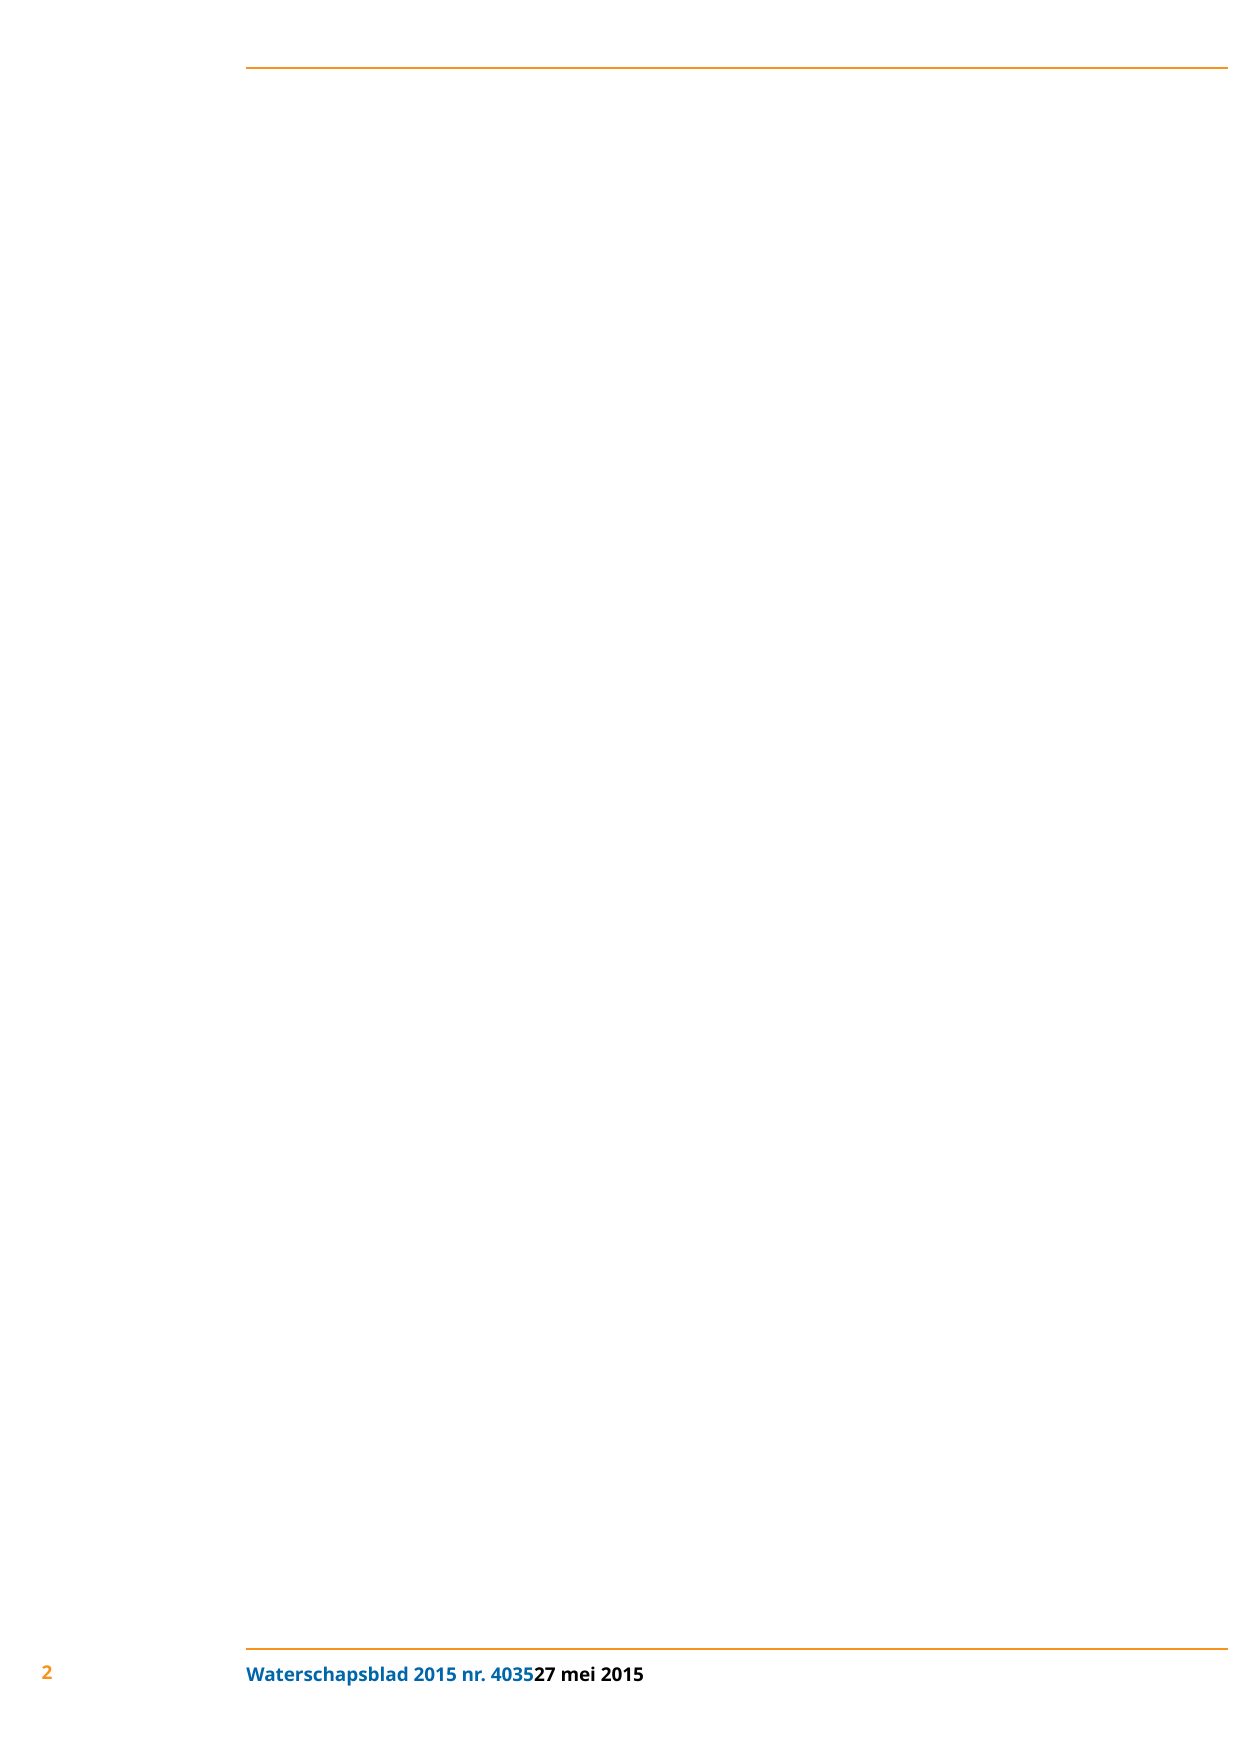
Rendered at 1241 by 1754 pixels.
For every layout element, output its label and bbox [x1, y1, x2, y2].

picture [41, 47, 231, 172]
